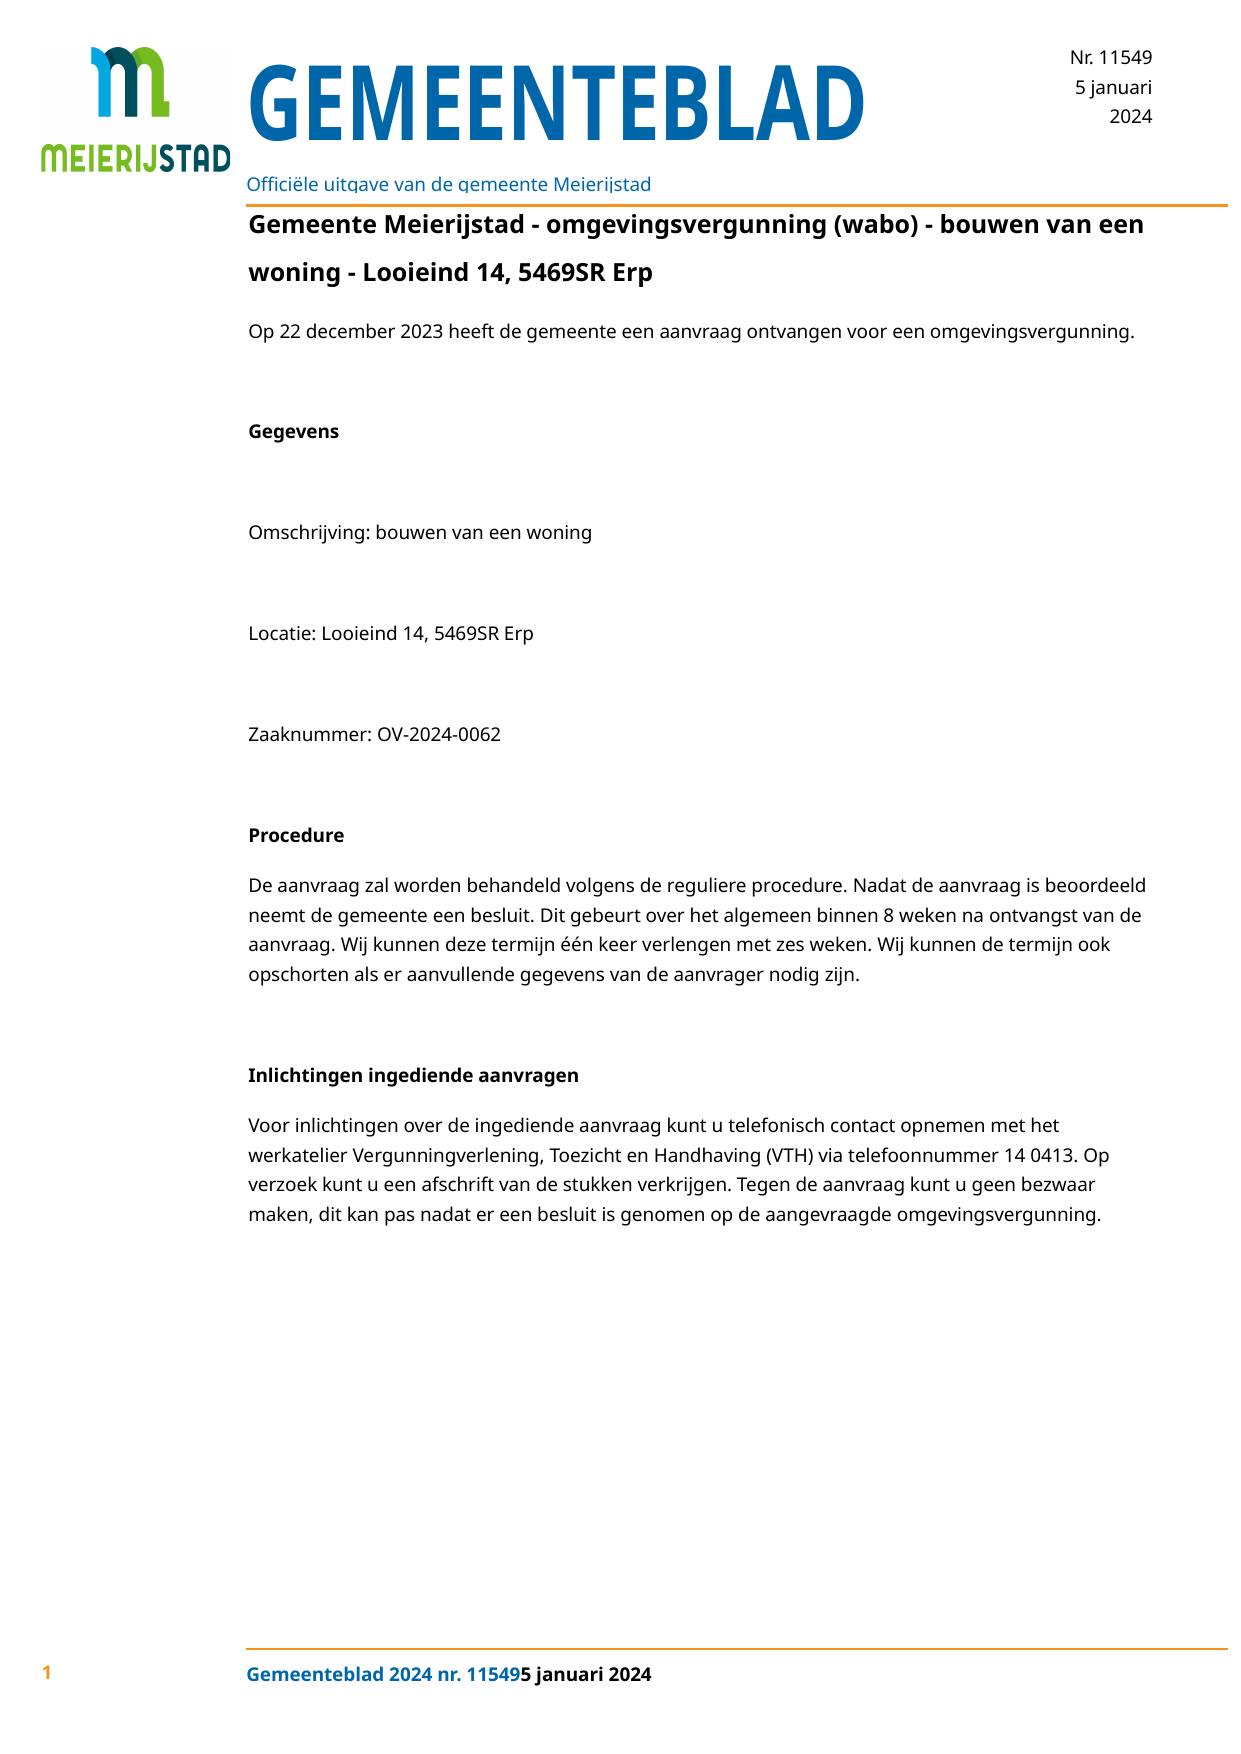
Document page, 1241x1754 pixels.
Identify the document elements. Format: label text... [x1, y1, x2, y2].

text Omschrijving: bouwen van een woning [248, 519, 1152, 545]
text De aanvraag zal worden behandeld volgens de reguliere procedure. Nadat de aanvraag is beoordeeld neemt de gemeente een besluit. Dit gebeurt over het algemeen binnen 8 weken na ontvangst van de aanvraag. Wij kunnen deze termijn één keer verlengen met zes weken. Wij kunnen de termijn ook opschorten als er aanvullende gegevens van de aanvrager nodig zijn. [248, 872, 1152, 987]
text Locatie: Looieind 14, 5469SR Erp [248, 620, 1152, 646]
text Procedure [248, 822, 1152, 848]
text Gegevens [248, 419, 1152, 444]
picture [41, 47, 231, 172]
text Voor inlichtingen over de ingediende aanvraag kunt u telefonisch contact opnemen met het werkatelier Vergunningverlening, Toezicht en Handhaving (VTH) via telefoonnummer 14 0413. Op verzoek kunt u een afschrift van de stukken verkrijgen. Tegen de aanvraag kunt u geen bezwaar maken, dit kan pas nadat er een besluit is genomen op de aangevraagde omgevingsvergunning. [248, 1112, 1152, 1227]
text Gemeente Meierijstad - omgevingsvergunning (wabo) - bouwen van een woning - Looieind 14, 5469SR Erp [248, 207, 1152, 288]
text Inlichtingen ingediende aanvragen [248, 1062, 1152, 1088]
text Zaaknummer: OV-2024-0062 [248, 721, 1152, 747]
text Op 22 december 2023 heeft de gemeente een aanvraag ontvangen voor een omgevingsvergunning. [248, 318, 1152, 344]
